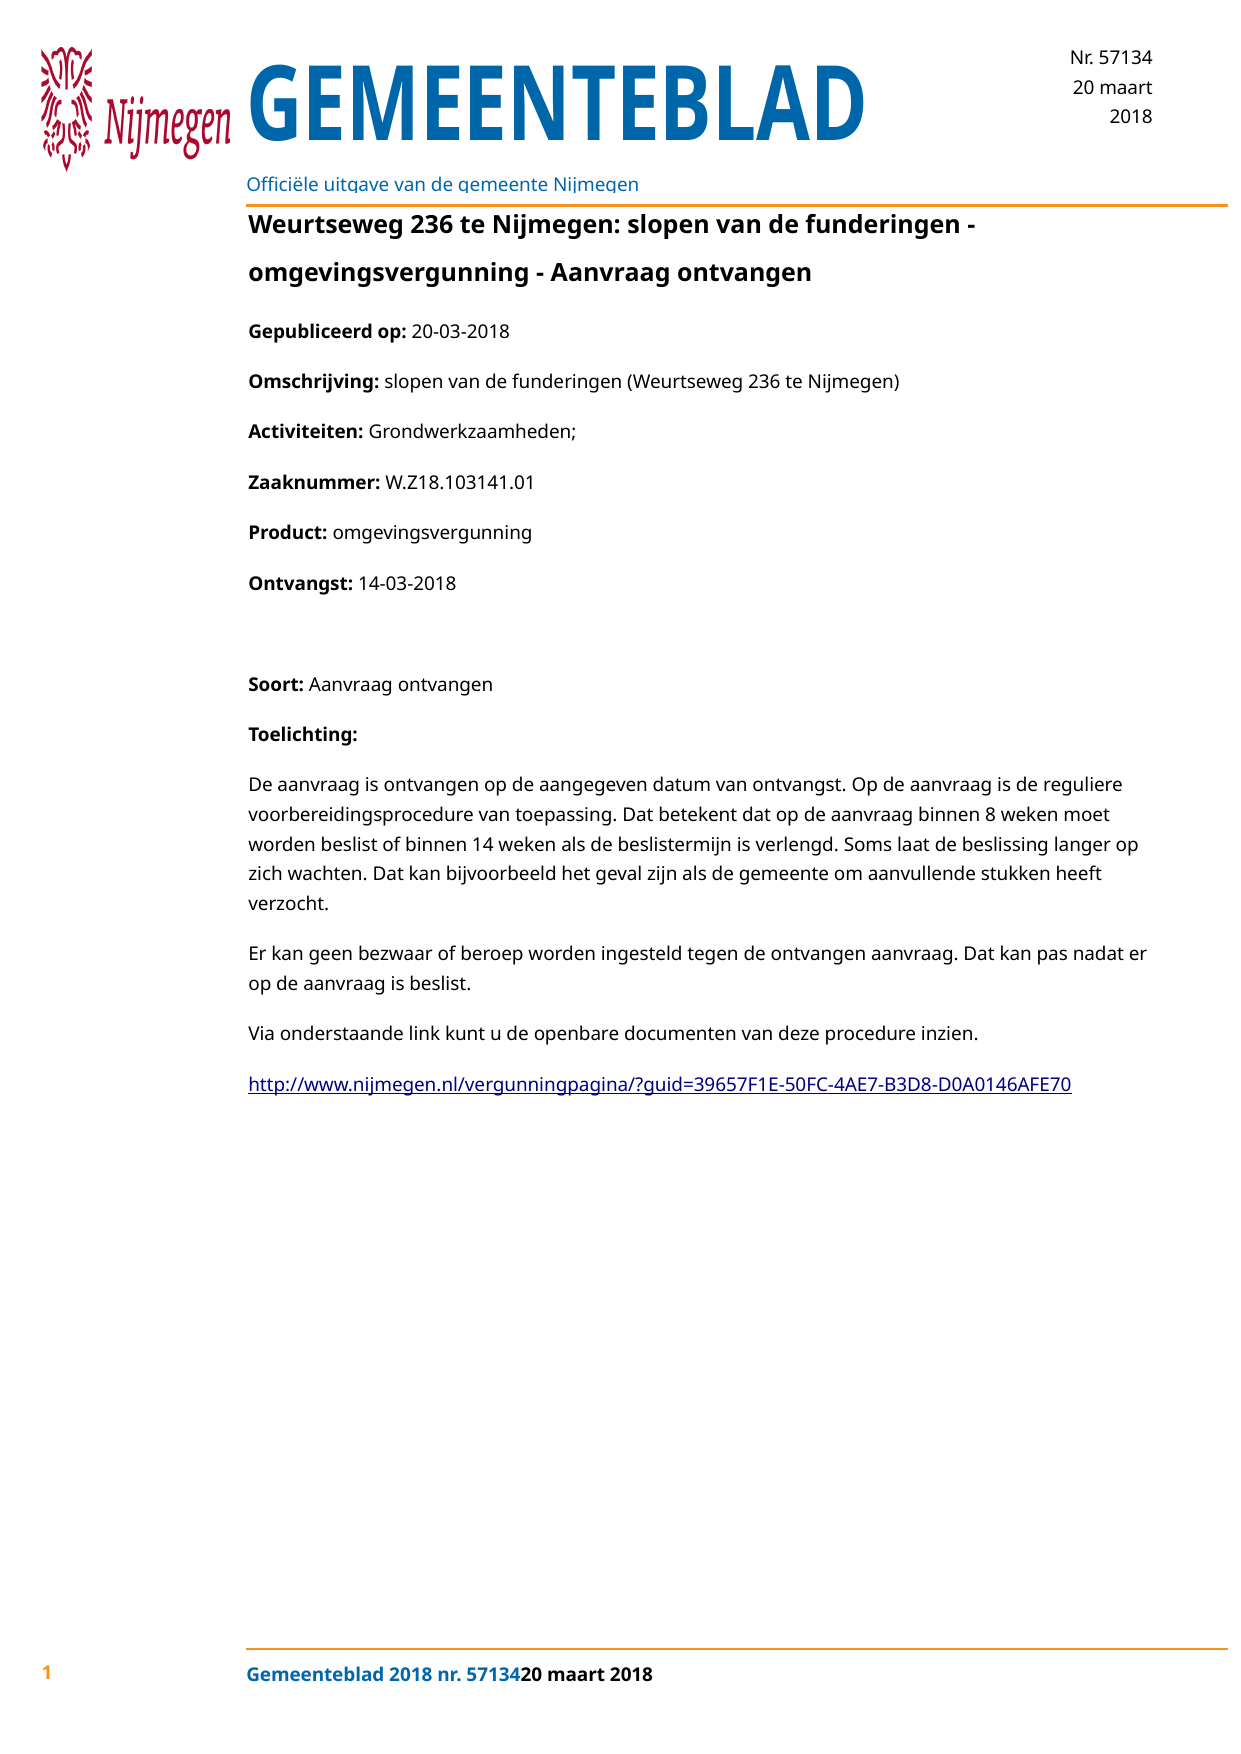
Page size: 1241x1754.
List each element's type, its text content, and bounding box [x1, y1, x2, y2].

text Gepubliceerd op: 20-03-2018 [248, 318, 1152, 344]
text Zaaknummer: W.Z18.103141.01 [248, 469, 1152, 495]
text Omschrijving: slopen van de funderingen (Weurtseweg 236 te Nijmegen) [248, 368, 1152, 394]
text De aanvraag is ontvangen op de aangegeven datum van ontvangst. Op de aanvraag is de reguliere voorbereidingsprocedure van toepassing. Dat betekent dat op de aanvraag binnen 8 weken moet worden beslist of binnen 14 weken als de beslistermijn is verlengd. Soms laat de beslissing langer op zich wachten. Dat kan bijvoorbeeld het geval zijn als de gemeente om aanvullende stukken heeft verzocht. [248, 772, 1152, 916]
text Er kan geen bezwaar of beroep worden ingesteld tegen de ontvangen aanvraag. Dat kan pas nadat er op de aanvraag is beslist. [248, 940, 1152, 996]
text Product: omgevingsvergunning [248, 519, 1152, 545]
text Via onderstaande link kunt u de openbare documenten van deze procedure inzien. [248, 1020, 1152, 1046]
text http://www.nijmegen.nl/vergunningpagina/?guid=39657F1E-50FC-4AE7-B3D8-D0A0146AFE70 [248, 1071, 1152, 1097]
picture [41, 47, 231, 172]
text Activiteiten: Grondwerkzaamheden; [248, 419, 1152, 444]
text Toelichting: [248, 721, 1152, 747]
text Soort: Aanvraag ontvangen [248, 671, 1152, 697]
text Ontvangst: 14-03-2018 [248, 570, 1152, 596]
text Weurtseweg 236 te Nijmegen: slopen van de funderingen - omgevingsvergunning - Aanvraag ontvangen [248, 207, 1152, 288]
